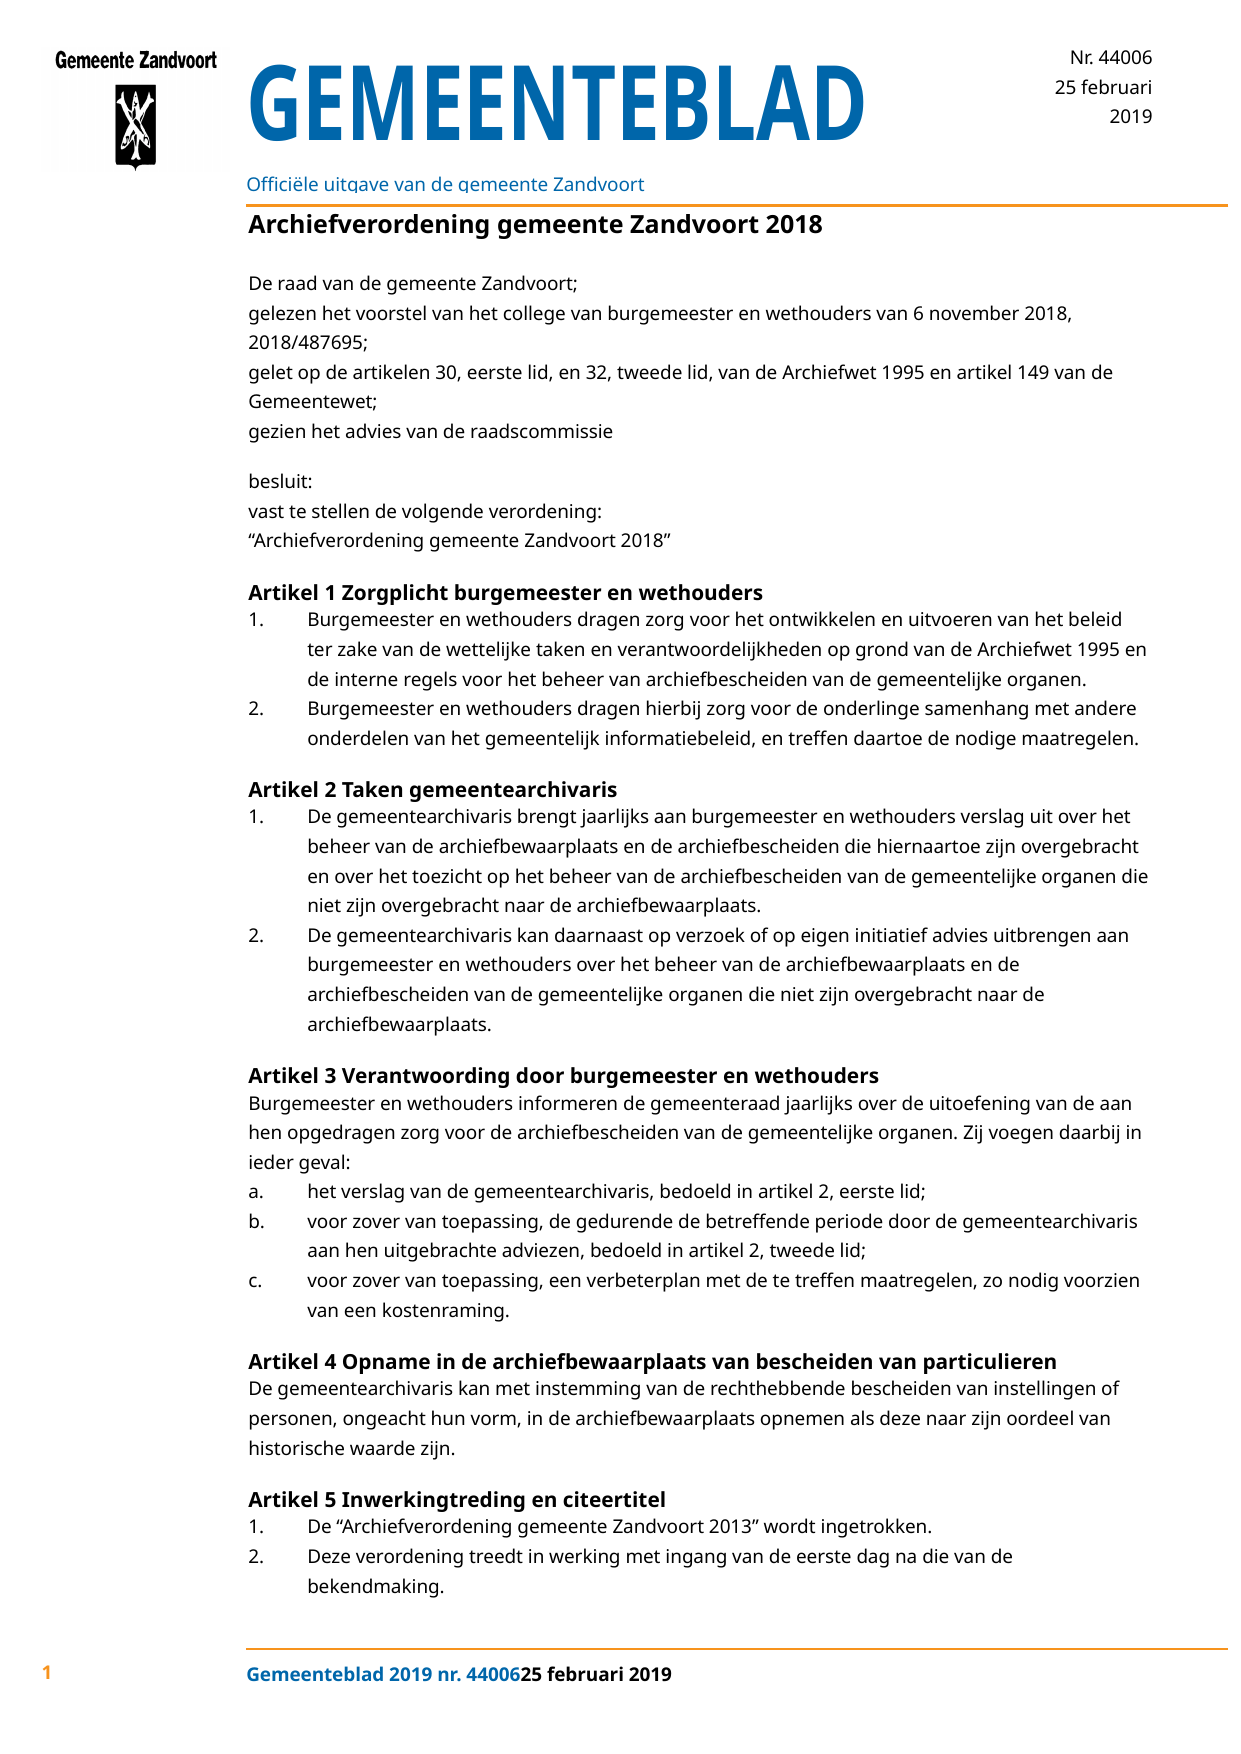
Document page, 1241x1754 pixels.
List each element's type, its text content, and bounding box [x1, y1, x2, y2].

text De gemeentearchivaris kan met instemming van de rechthebbende bescheiden van instellingen of personen, ongeacht hun vorm, in de archiefbewaarplaats opnemen als deze naar zijn oordeel van historische waarde zijn. [248, 1376, 1152, 1461]
text Artikel 1 Zorgplicht burgemeester en wethouders [248, 578, 1152, 607]
text gelet op de artikelen 30, eerste lid, en 32, tweede lid, van de Archiefwet 1995 en artikel 149 van de Gemeentewet; [248, 359, 1152, 414]
text Artikel 5 Inwerkingtreding en citeertitel [248, 1485, 1152, 1514]
text gezien het advies van de raadscommissie [248, 418, 1152, 444]
text Burgemeester en wethouders informeren de gemeenteraad jaarlijks over de uitoefening van de aan hen opgedragen zorg voor de archiefbescheiden van de gemeentelijke organen. Zij voegen daarbij in ieder geval: [248, 1090, 1152, 1174]
text gelezen het voorstel van het college van burgemeester en wethouders van 6 november 2018, 2018/487695; [248, 300, 1152, 355]
list De “Archiefverordening gemeente Zandvoort 2013” wordt ingetrokken. [248, 1514, 1152, 1539]
list Deze verordening treedt in werking met ingang van de eerste dag na die van de bekendmaking. [248, 1543, 1152, 1598]
list Burgemeester en wethouders dragen hierbij zorg voor de onderlinge samenhang met andere onderdelen van het gemeentelijk informatiebeleid, en treffen daartoe de nodige maatregelen. [248, 695, 1152, 751]
list het verslag van de gemeentearchivaris, bedoeld in artikel 2, eerste lid; [248, 1178, 1152, 1204]
text De raad van de gemeente Zandvoort; [248, 270, 1152, 296]
text Artikel 2 Taken gemeentearchivaris [248, 775, 1152, 804]
list De gemeentearchivaris brengt jaarlijks aan burgemeester en wethouders verslag uit over het beheer van de archiefbewaarplaats en de archiefbescheiden die hiernaartoe zijn overgebracht en over het toezicht op het beheer van de archiefbescheiden van de gemeentelijke organen die niet zijn overgebracht naar de archiefbewaarplaats. [248, 804, 1152, 918]
text vast te stellen de volgende verordening: [248, 498, 1152, 524]
list voor zover van toepassing, de gedurende de betreffende periode door de gemeentearchivaris aan hen uitgebrachte adviezen, bedoeld in artikel 2, tweede lid; [248, 1208, 1152, 1263]
text Artikel 3 Verantwoording door burgemeester en wethouders [248, 1061, 1152, 1090]
text Artikel 4 Opname in de archiefbewaarplaats van bescheiden van particulieren [248, 1347, 1152, 1376]
list voor zover van toepassing, een verbeterplan met de te treffen maatregelen, zo nodig voorzien van een kostenraming. [248, 1267, 1152, 1322]
list De gemeentearchivaris kan daarnaast op verzoek of op eigen initiatief advies uitbrengen aan burgemeester en wethouders over het beheer van de archiefbewaarplaats en de archiefbescheiden van de gemeentelijke organen die niet zijn overgebracht naar de archiefbewaarplaats. [248, 922, 1152, 1037]
picture [41, 47, 231, 172]
text “Archiefverordening gemeente Zandvoort 2018” [248, 528, 1152, 553]
list Burgemeester en wethouders dragen zorg voor het ontwikkelen en uitvoeren van het beleid ter zake van de wettelijke taken en verantwoordelijkheden op grond van de Archiefwet 1995 en de interne regels voor het beheer van archiefbescheiden van de gemeentelijke organen. [248, 607, 1152, 691]
text Archiefverordening gemeente Zandvoort 2018 [248, 207, 1152, 241]
text besluit: [248, 468, 1152, 494]
